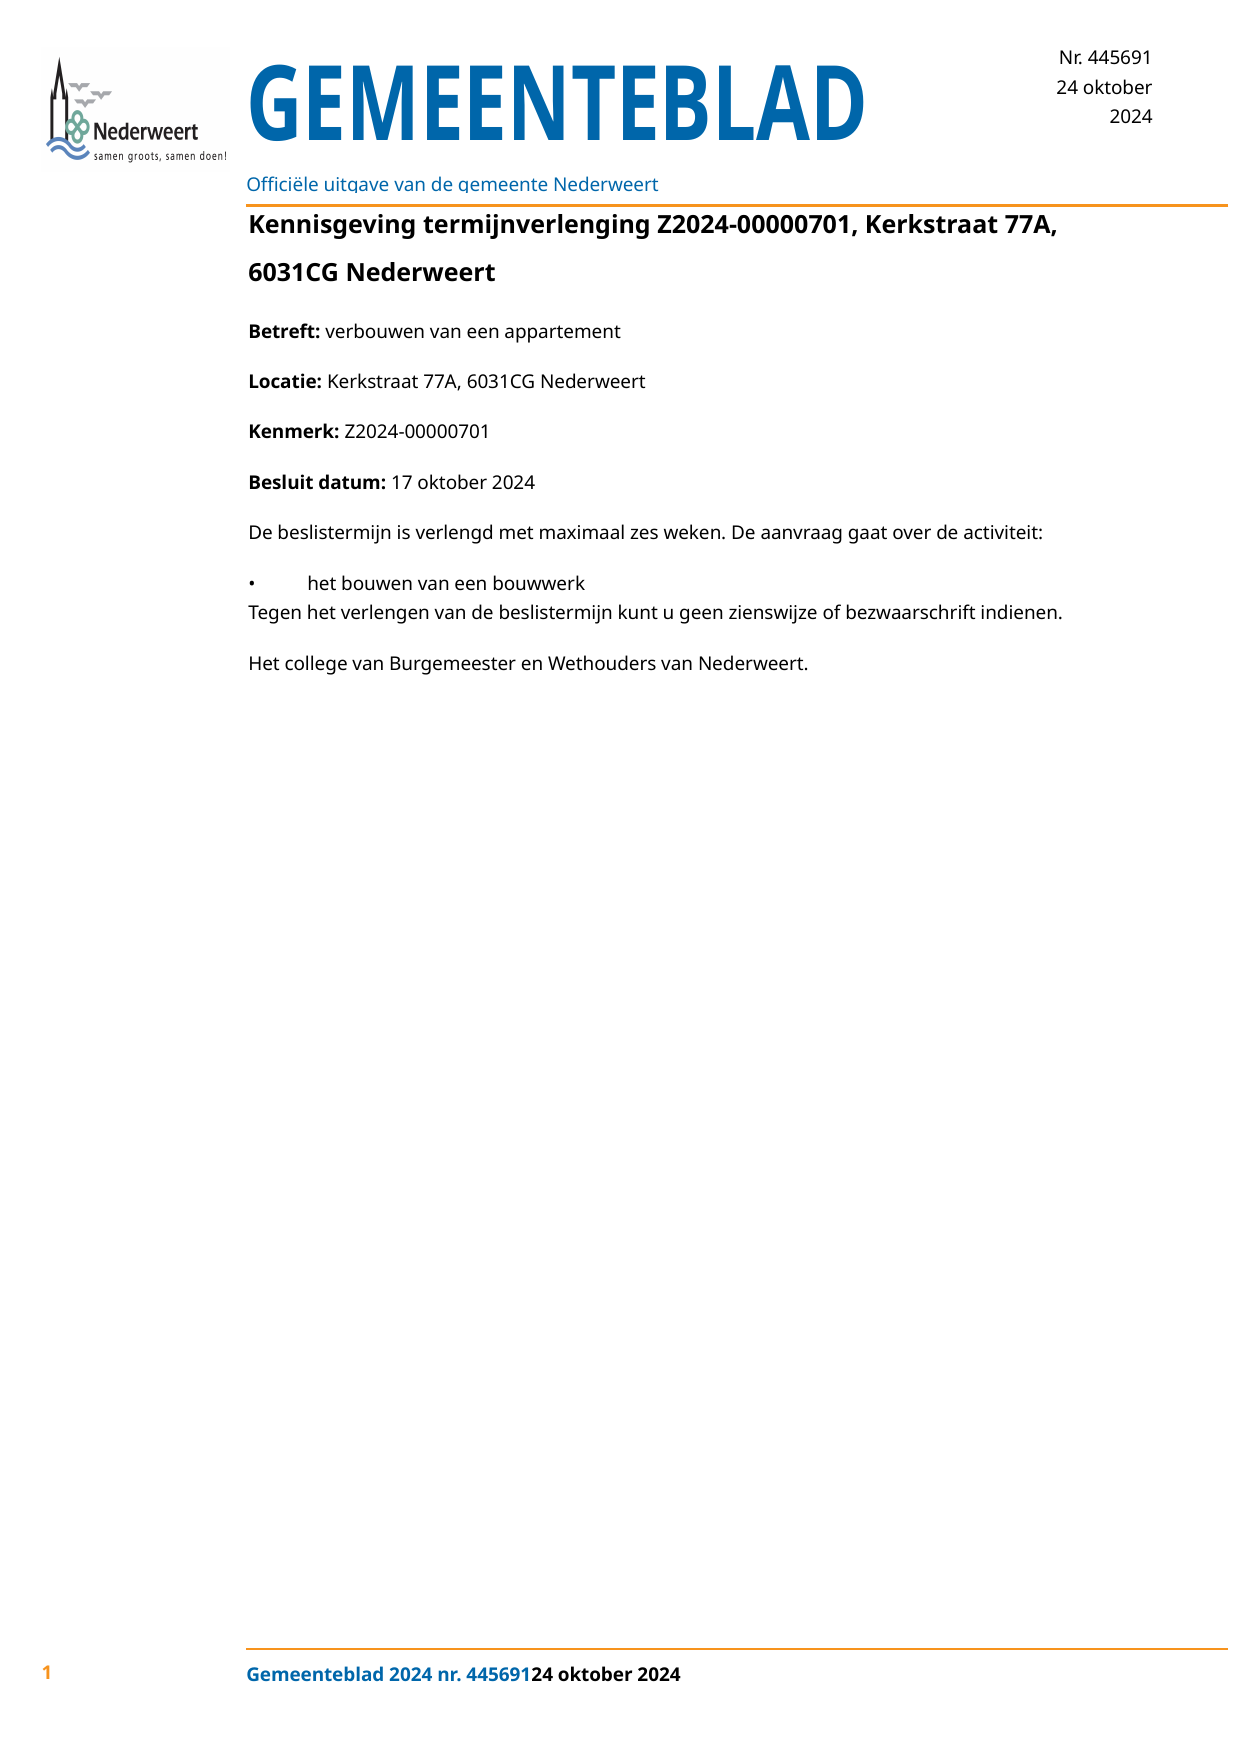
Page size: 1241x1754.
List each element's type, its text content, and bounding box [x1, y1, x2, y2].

text Kennisgeving termijnverlenging Z2024-00000701, Kerkstraat 77A, 6031CG Nederweert [248, 207, 1152, 288]
text Betreft: verbouwen van een appartement [248, 318, 1152, 344]
text Het college van Burgemeester en Wethouders van Nederweert. [248, 650, 1152, 676]
text Kenmerk: Z2024-00000701 [248, 419, 1152, 444]
text Tegen het verlengen van de beslistermijn kunt u geen zienswijze of bezwaarschrift indienen. [248, 599, 1152, 625]
picture [41, 47, 231, 172]
text De beslistermijn is verlengd met maximaal zes weken. De aanvraag gaat over de activiteit: [248, 519, 1152, 545]
list het bouwen van een bouwwerk [248, 570, 1152, 596]
text Locatie: Kerkstraat 77A, 6031CG Nederweert [248, 368, 1152, 394]
text Besluit datum: 17 oktober 2024 [248, 469, 1152, 495]
